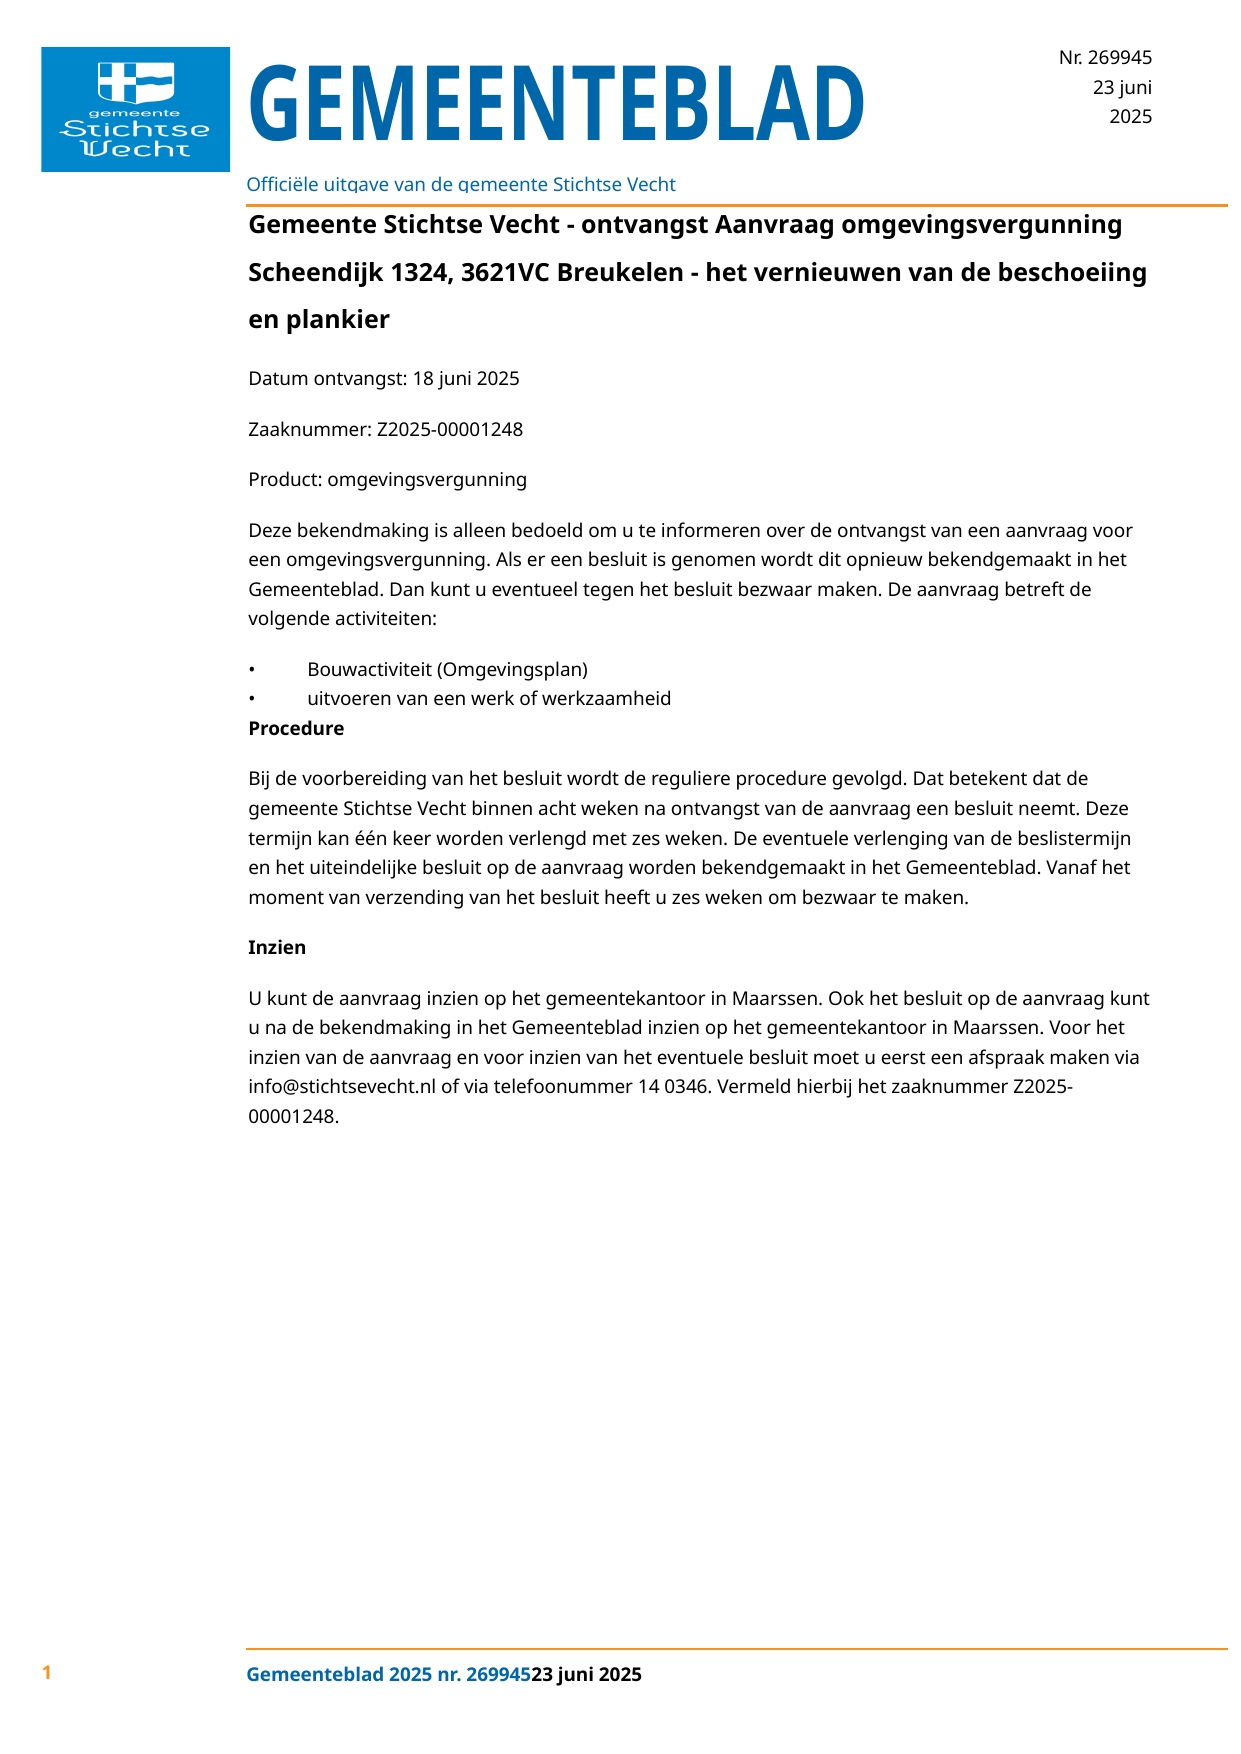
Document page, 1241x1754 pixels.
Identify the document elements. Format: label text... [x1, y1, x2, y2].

text U kunt de aanvraag inzien op het gemeentekantoor in Maarssen. Ook het besluit op de aanvraag kunt u na de bekendmaking in het Gemeenteblad inzien op het gemeentekantoor in Maarssen. Voor het inzien van de aanvraag en voor inzien van het eventuele besluit moet u eerst een afspraak maken via info@stichtsevecht.nl of via telefoonummer 14 0346. Vermeld hierbij het zaaknummer Z2025-00001248. [248, 985, 1152, 1129]
picture [137, 63, 174, 103]
text Inzien [248, 934, 1152, 960]
list Bouwactiviteit (Omgevingsplan) [248, 656, 1152, 682]
list uitvoeren van een werk of werkzaamheid [248, 686, 1152, 711]
text Bij de voorbereiding van het besluit wordt de reguliere procedure gevolgd. Dat betekent dat de gemeente Stichtse Vecht binnen acht weken na ontvangst van de aanvraag een besluit neemt. Deze termijn kan één keer worden verlengd met zes weken. De eventuele verlenging van de beslistermijn en het uiteindelijke besluit op de aanvraag worden bekendgemaakt in het Gemeenteblad. Vanaf het moment van verzending van het besluit heeft u zes weken om bezwaar te maken. [248, 766, 1152, 909]
text Procedure [248, 715, 1152, 741]
text Zaaknummer: Z2025-00001248 [248, 416, 1152, 442]
text Gemeente Stichtse Vecht - ontvangst Aanvraag omgevingsvergunning Scheendijk 1324, 3621VC Breukelen - het vernieuwen van de beschoeiing en plankier [248, 207, 1152, 336]
text Product: omgevingsvergunning [248, 466, 1152, 492]
picture [99, 63, 135, 101]
text Datum ontvangst: 18 juni 2025 [248, 366, 1152, 391]
text Deze bekendmaking is alleen bedoeld om u te informeren over de ontvangst van een aanvraag voor een omgevingsvergunning. Als er een besluit is genomen wordt dit opnieuw bekendgemaakt in het Gemeenteblad. Dan kunt u eventueel tegen het besluit bezwaar maken. De aanvraag betreft de volgende activiteiten: [248, 517, 1152, 631]
